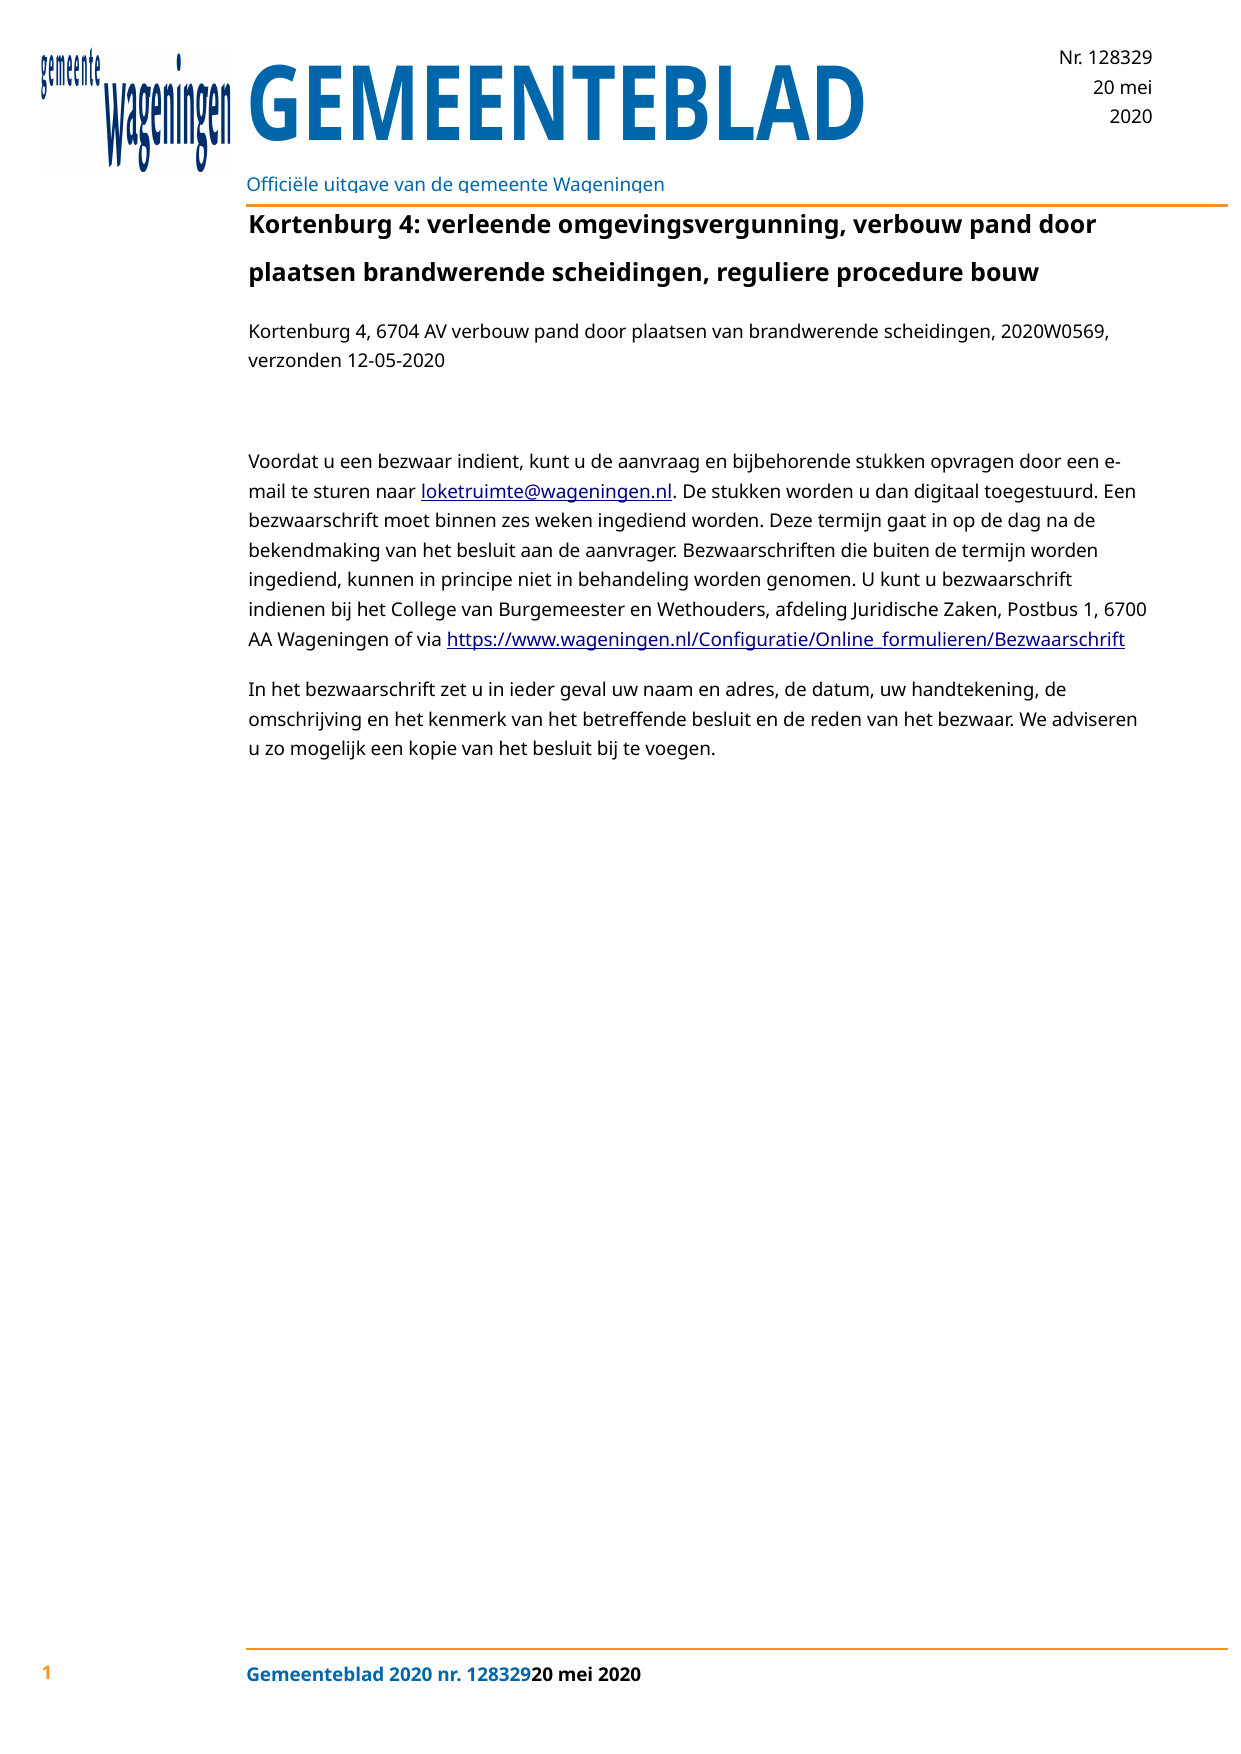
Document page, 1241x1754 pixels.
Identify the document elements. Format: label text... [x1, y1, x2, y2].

text Kortenburg 4: verleende omgevingsvergunning, verbouw pand door plaatsen brandwerende scheidingen, reguliere procedure bouw [248, 207, 1152, 288]
text Kortenburg 4, 6704 AV verbouw pand door plaatsen van brandwerende scheidingen, 2020W0569, verzonden 12-05-2020 [248, 318, 1152, 373]
picture [41, 47, 231, 172]
text In het bezwaarschrift zet u in ieder geval uw naam en adres, de datum, uw handtekening, de omschrijving en het kenmerk van het betreffende besluit en de reden van het bezwaar. We adviseren u zo mogelijk een kopie van het besluit bij te voegen. [248, 676, 1152, 761]
text Voordat u een bezwaar indient, kunt u de aanvraag en bijbehorende stukken opvragen door een e-mail te sturen naar loketruimte@wageningen.nl. De stukken worden u dan digitaal toegestuurd. Een bezwaarschrift moet binnen zes weken ingediend worden. Deze termijn gaat in op de dag na de bekendmaking van het besluit aan de aanvrager. Bezwaarschriften die buiten de termijn worden ingediend, kunnen in principe niet in behandeling worden genomen. U kunt u bezwaarschrift indienen bij het College van Burgemeester en Wethouders, afdeling Juridische Zaken, Postbus 1, 6700 AA Wageningen of via https://www.wageningen.nl/Configuratie/Online_formulieren/Bezwaarschrift [248, 448, 1152, 652]
